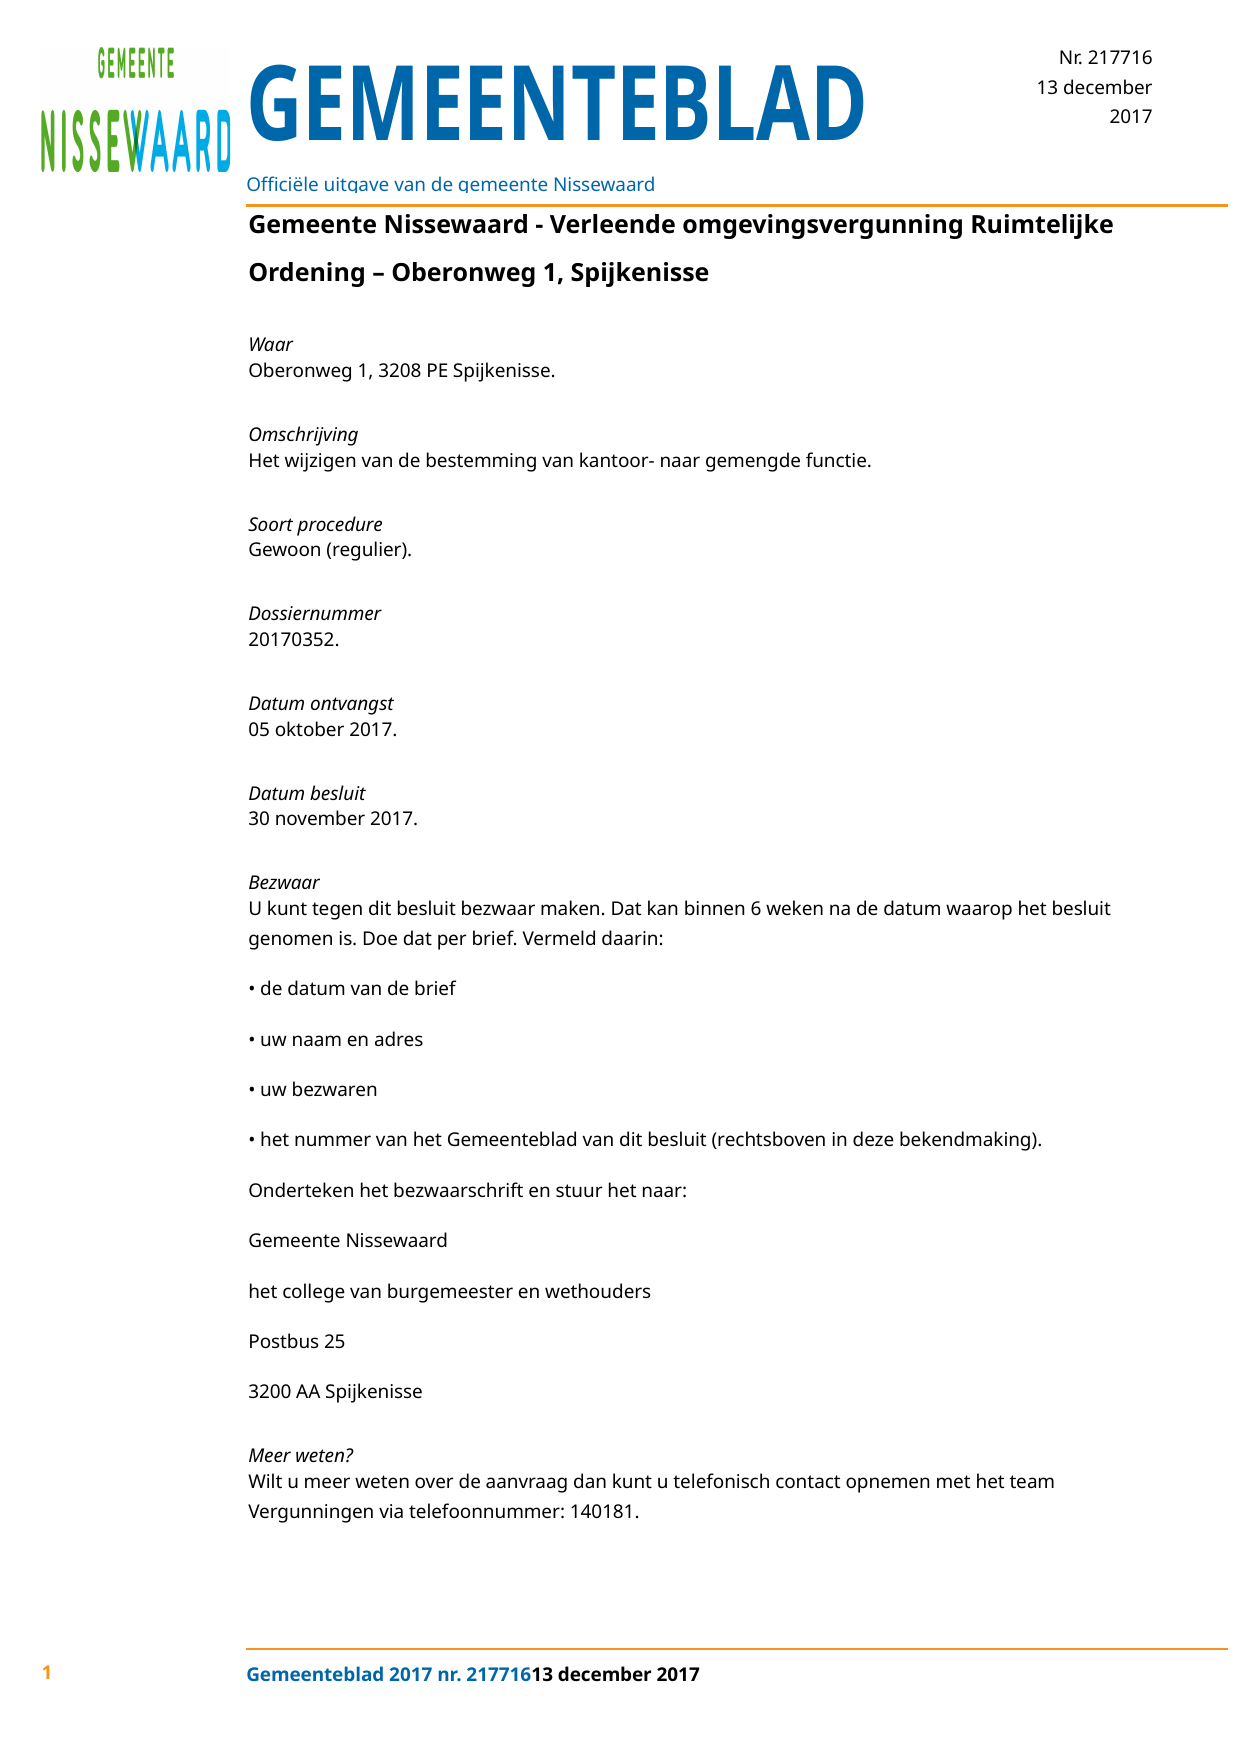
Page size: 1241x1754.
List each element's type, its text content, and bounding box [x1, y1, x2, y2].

text • het nummer van het Gemeenteblad van dit besluit (rechtsboven in deze bekendmaking). [248, 1127, 1152, 1152]
text Waar [248, 331, 1152, 357]
text • uw bezwaren [248, 1076, 1152, 1102]
text Meer weten? [248, 1443, 1152, 1468]
picture [201, 122, 206, 138]
text Gemeente Nissewaard - Verleende omgevingsvergunning Ruimtelijke Ordening – Oberonweg 1, Spijkenisse [248, 207, 1152, 288]
text Dossiernummer [248, 601, 1152, 626]
picture [176, 157, 187, 172]
text Postbus 25 [248, 1328, 1152, 1354]
text het college van burgemeester en wethouders [248, 1278, 1152, 1303]
text • de datum van de brief [248, 975, 1152, 1001]
text 3200 AA Spijkenisse [248, 1379, 1152, 1404]
text Het wijzigen van de bestemming van kantoor- naar gemengde functie. [248, 447, 1152, 473]
text Bezwaar [248, 869, 1152, 895]
text 20170352. [248, 626, 1152, 652]
text 30 november 2017. [248, 806, 1152, 831]
picture [200, 151, 206, 172]
picture [41, 47, 231, 172]
text Wilt u meer weten over de aanvraag dan kunt u telefonisch contact opnemen met het team Vergunningen via telefoonnummer: 140181. [248, 1468, 1152, 1524]
picture [154, 157, 165, 172]
text Gewoon (regulier). [248, 537, 1152, 562]
text Onderteken het bezwaarschrift en stuur het naar: [248, 1177, 1152, 1203]
text Omschrijving [248, 421, 1152, 447]
text 05 oktober 2017. [248, 716, 1152, 742]
text • uw naam en adres [248, 1026, 1152, 1051]
text Datum ontvangst [248, 690, 1152, 716]
text Soort procedure [248, 511, 1152, 537]
text Datum besluit [248, 780, 1152, 806]
text Oberonweg 1, 3208 PE Spijkenisse. [248, 357, 1152, 383]
picture [222, 122, 227, 160]
text Gemeente Nissewaard [248, 1227, 1152, 1253]
text U kunt tegen dit besluit bezwaar maken. Dat kan binnen 6 weken na de datum waarop het besluit genomen is. Doe dat per brief. Vermeld daarin: [248, 895, 1152, 951]
